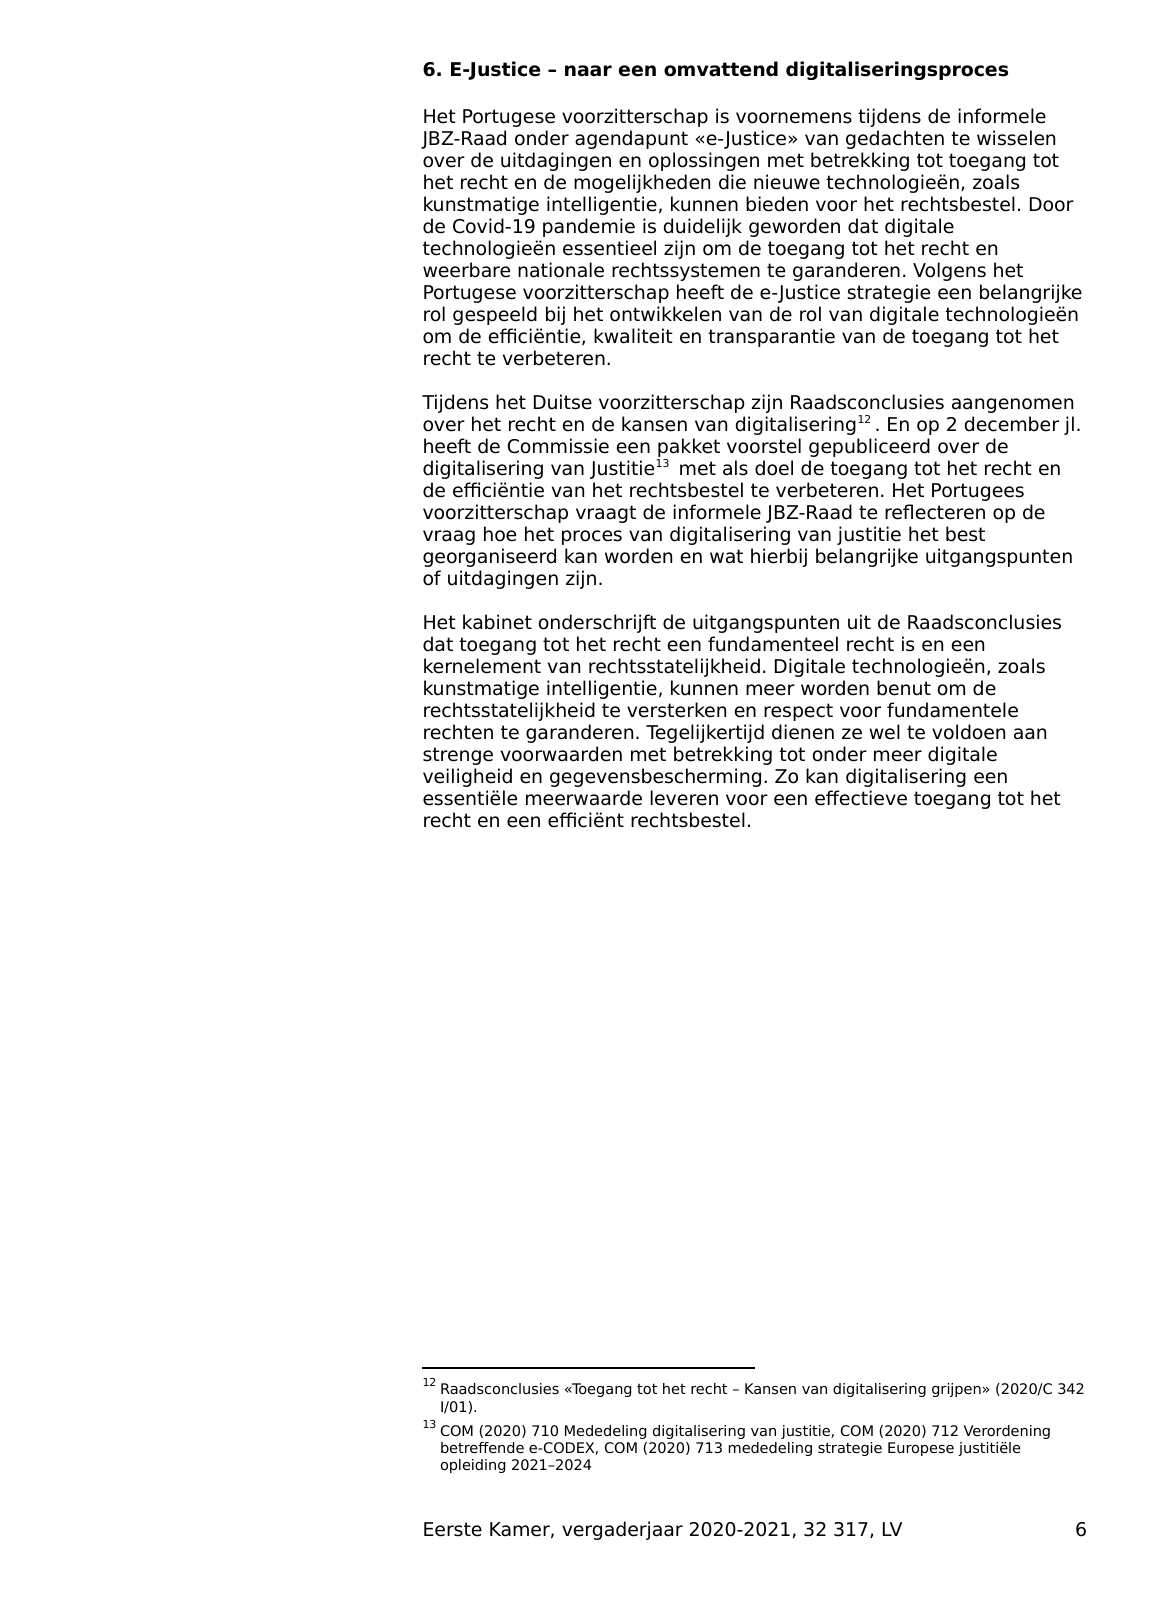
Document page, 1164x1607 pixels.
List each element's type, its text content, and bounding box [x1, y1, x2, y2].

text COM (2020) 710 Mededeling digitalisering van justitie, COM (2020) 712 Verordening betreffende e-CODEX, COM (2020) 713 mededeling strategie Europese justitiële opleiding 2021–2024 [422, 1418, 1087, 1474]
text Het kabinet onderschrijft de uitgangspunten uit de Raadsconclusies dat toegang tot het recht een fundamenteel recht is en een kernelement van rechtsstatelijkheid. Digitale technologieën, zoals kunstmatige intelligentie, kunnen meer worden benut om de rechtsstatelijkheid te versterken en respect voor fundamentele rechten te garanderen. Tegelijkertijd dienen ze wel te voldoen aan strenge voorwaarden met betrekking tot onder meer digitale veiligheid en gegevensbescherming. Zo kan digitalisering een essentiële meerwaarde leveren voor een effectieve toegang tot het recht en een efficiënt rechtsbestel. [422, 612, 1087, 832]
text Tijdens het Duitse voorzitterschap zijn Raadsconclusies aangenomen over het recht en de kansen van digitalisering. En op 2 december jl. heeft de Commissie een pakket voorstel gepubliceerd over de digitalisering van Justitie met als doel de toegang tot het recht en de efficiëntie van het rechtsbestel te verbeteren. Het Portugees voorzitterschap vraagt de informele JBZ-Raad te reflecteren op de vraag hoe het proces van digitalisering van justitie het best georganiseerd kan worden en wat hierbij belangrijke uitgangspunten of uitdagingen zijn. [422, 392, 1087, 590]
text Raadsconclusies «Toegang tot het recht – Kansen van digitalisering grijpen» (2020/C 342 I/01). [422, 1377, 1087, 1416]
subtitle 6. E-Justice – naar een omvattend digitaliseringsproces [422, 59, 1087, 81]
text Het Portugese voorzitterschap is voornemens tijdens de informele JBZ-Raad onder agendapunt «e-Justice» van gedachten te wisselen over de uitdagingen en oplossingen met betrekking tot toegang tot het recht en de mogelijkheden die nieuwe technologieën, zoals kunstmatige intelligentie, kunnen bieden voor het rechtsbestel. Door de Covid-19 pandemie is duidelijk geworden dat digitale technologieën essentieel zijn om de toegang tot het recht en weerbare nationale rechtssystemen te garanderen. Volgens het Portugese voorzitterschap heeft de e-Justice strategie een belangrijke rol gespeeld bij het ontwikkelen van de rol van digitale technologieën om de efficiëntie, kwaliteit en transparantie van de toegang tot het recht te verbeteren. [422, 106, 1087, 370]
